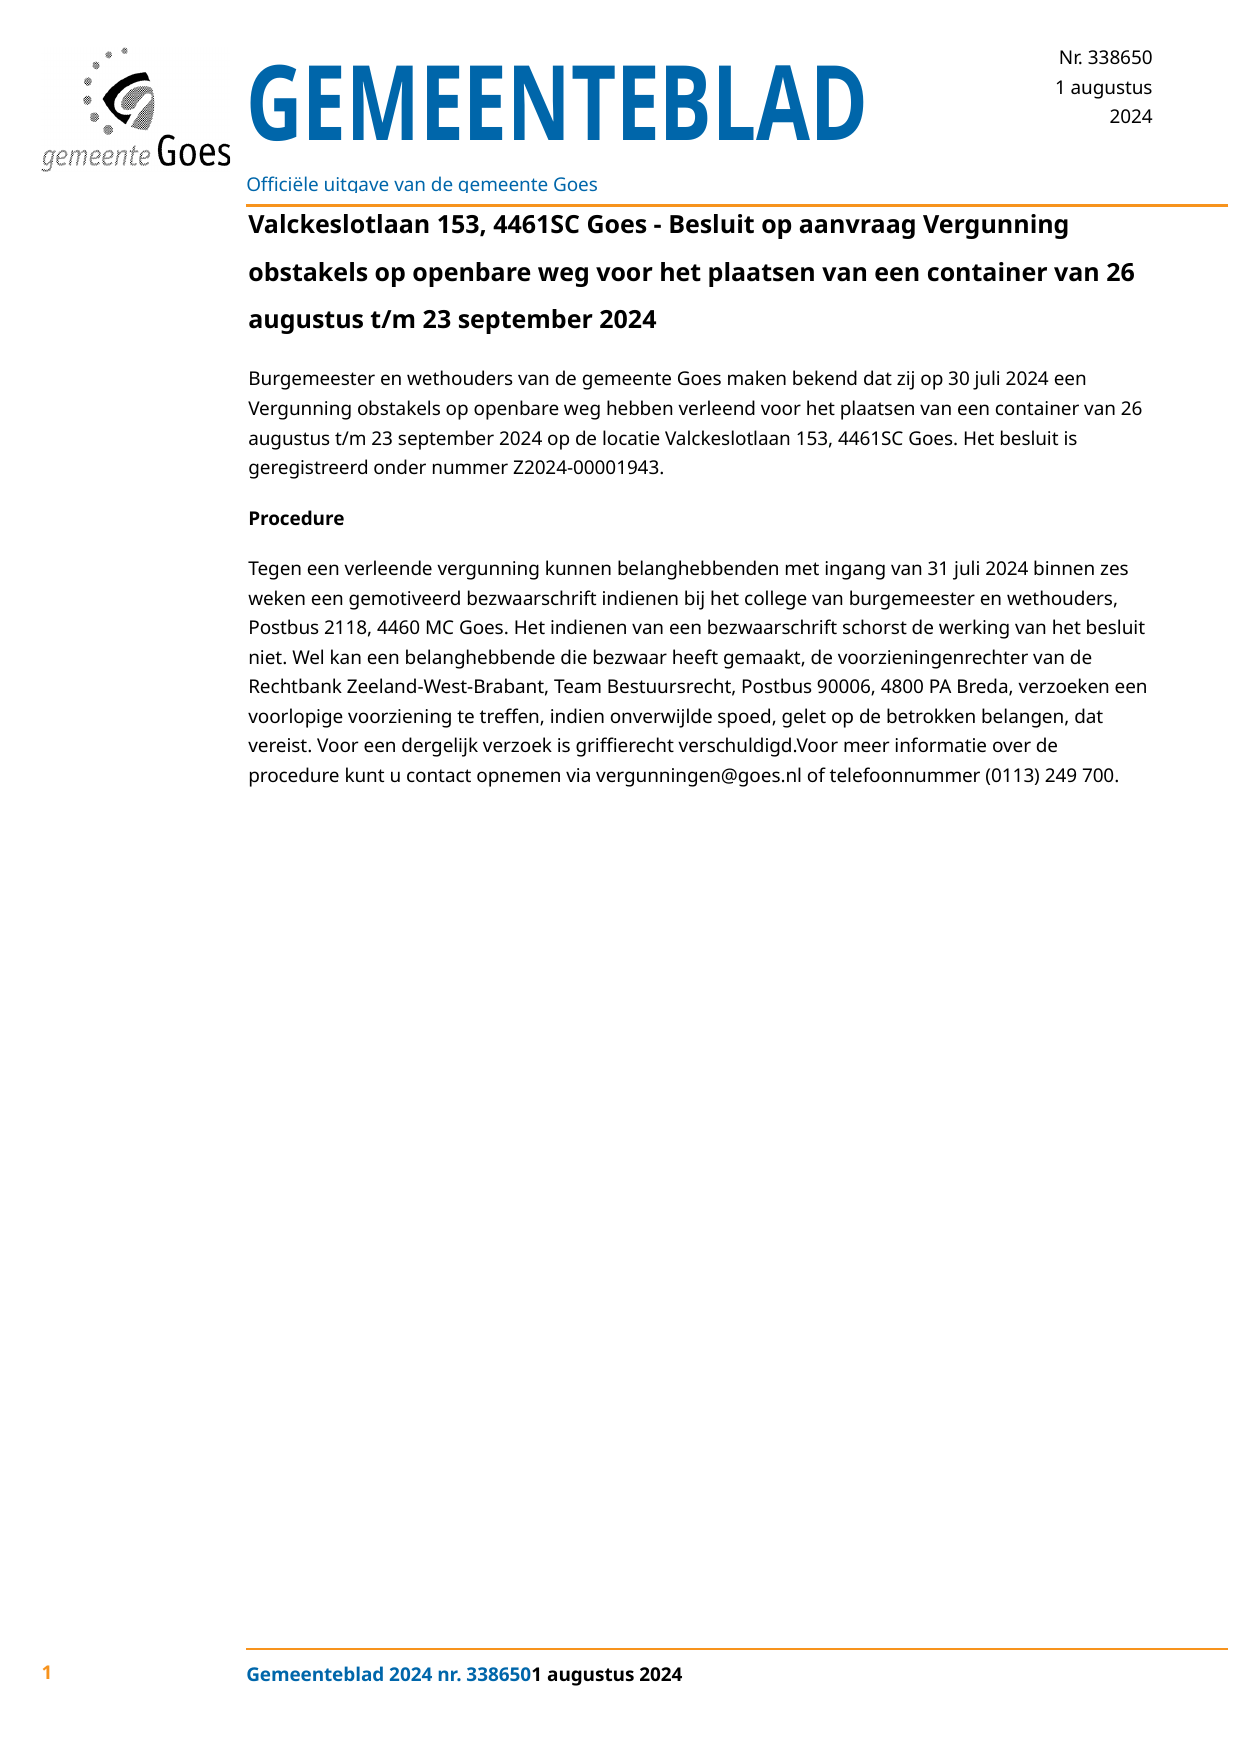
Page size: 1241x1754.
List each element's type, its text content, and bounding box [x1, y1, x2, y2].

text Procedure [248, 505, 1152, 530]
text Valckeslotlaan 153, 4461SC Goes - Besluit op aanvraag Vergunning obstakels op openbare weg voor het plaatsen van een container van 26 augustus t/m 23 september 2024 [248, 207, 1152, 336]
picture [41, 47, 231, 172]
text Tegen een verleende vergunning kunnen belanghebbenden met ingang van 31 juli 2024 binnen zes weken een gemotiveerd bezwaarschrift indienen bij het college van burgemeester en wethouders, Postbus 2118, 4460 MC Goes. Het indienen van een bezwaarschrift schorst de werking van het besluit niet. Wel kan een belanghebbende die bezwaar heeft gemaakt, de voorzieningenrechter van de Rechtbank Zeeland-West-Brabant, Team Bestuursrecht, Postbus 90006, 4800 PA Breda, verzoeken een voorlopige voorziening te treffen, indien onverwijlde spoed, gelet op de betrokken belangen, dat vereist. Voor een dergelijk verzoek is griffierecht verschuldigd.Voor meer informatie over de procedure kunt u contact opnemen via vergunningen@goes.nl of telefoonnummer (0113) 249 700. [248, 555, 1152, 788]
text Burgemeester en wethouders van de gemeente Goes maken bekend dat zij op 30 juli 2024 een Vergunning obstakels op openbare weg hebben verleend voor het plaatsen van een container van 26 augustus t/m 23 september 2024 op de locatie Valckeslotlaan 153, 4461SC Goes. Het besluit is geregistreerd onder nummer Z2024-00001943. [248, 366, 1152, 480]
